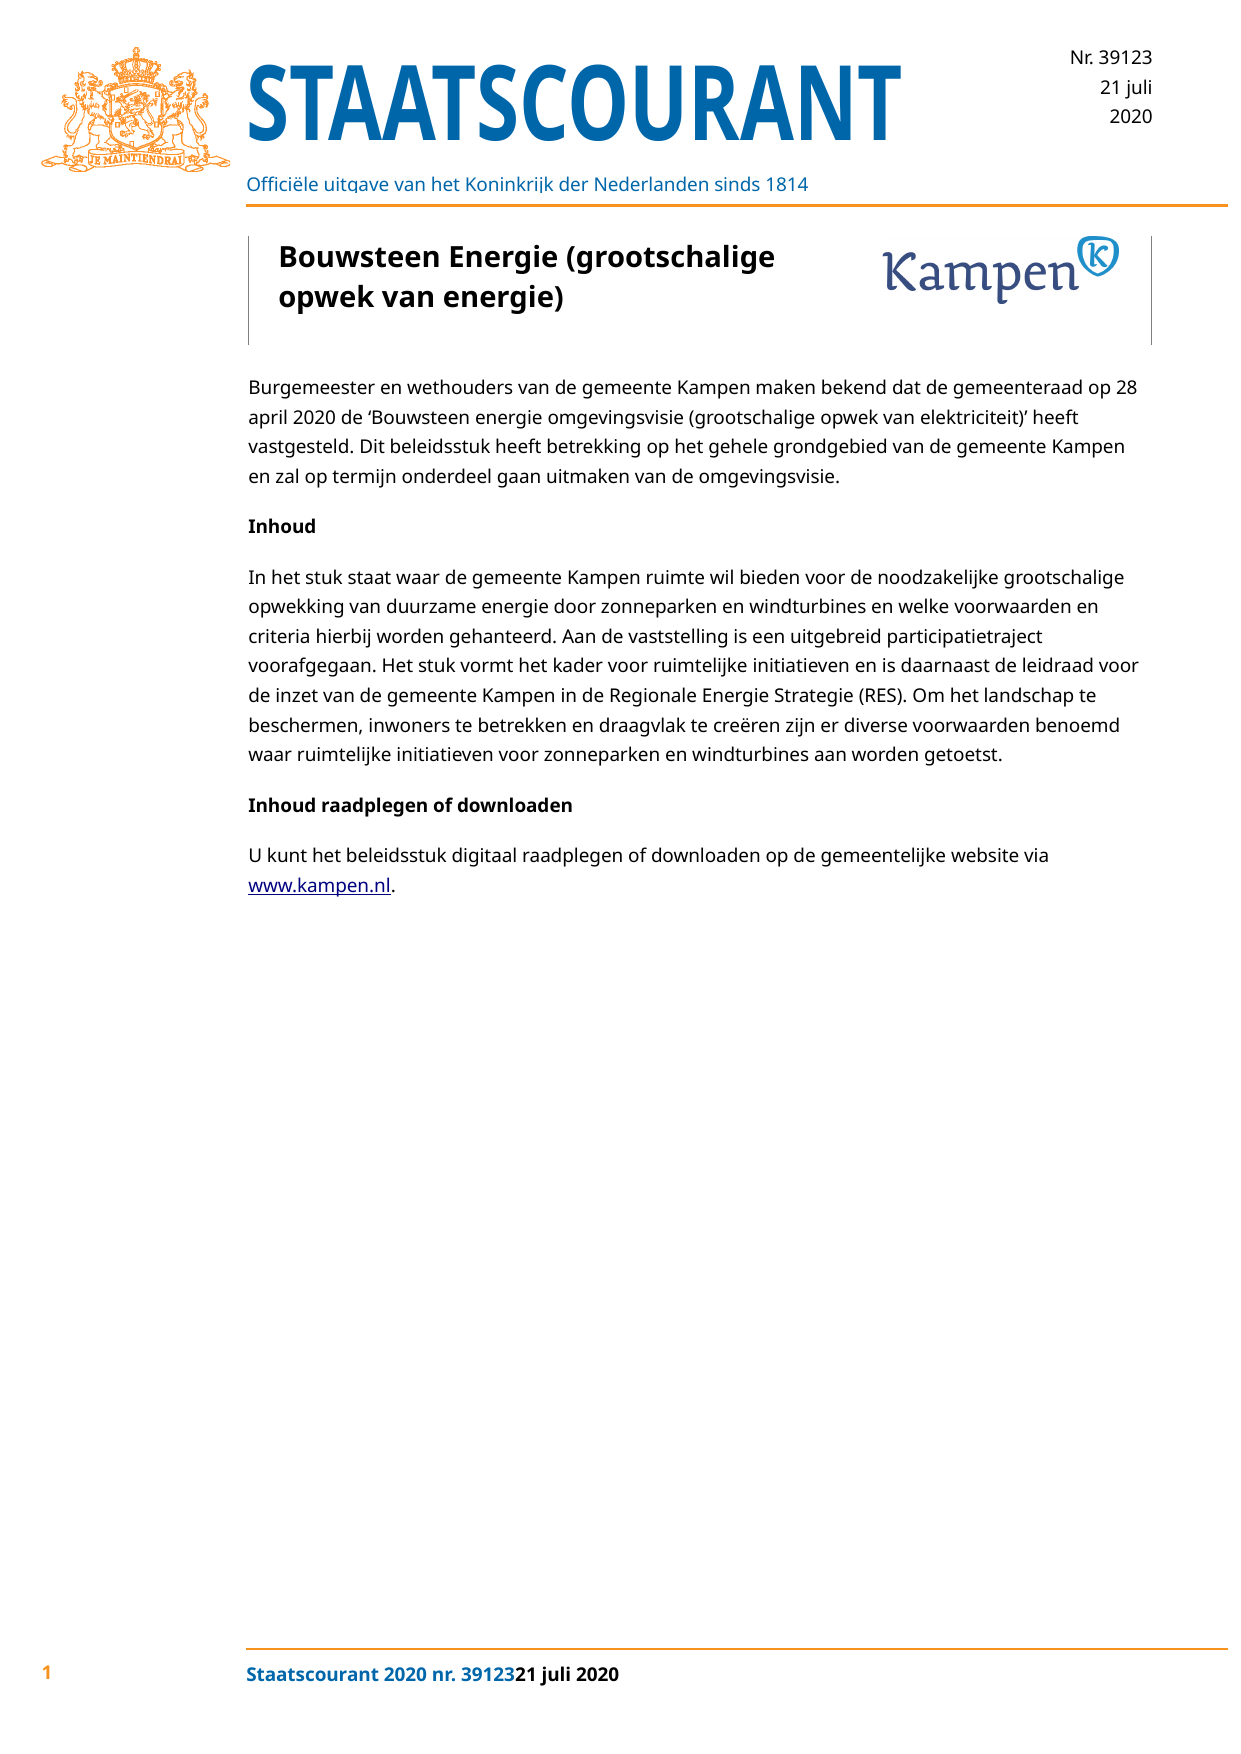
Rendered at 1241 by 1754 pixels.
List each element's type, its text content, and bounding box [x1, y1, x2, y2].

table_header [850, 236, 882, 303]
text Burgemeester en wethouders van de gemeente Kampen maken bekend dat de gemeenteraad op 28 april 2020 de ‘Bouwsteen energie omgevingsvisie (grootschalige opwek van elektriciteit)’ heeft vastgesteld. Dit beleidsstuk heeft betrekking op het gehele grondgebied van de gemeente Kampen en zal op termijn onderdeel gaan uitmaken van de omgevingsvisie. [248, 374, 1152, 489]
table_header [850, 304, 1151, 345]
text Inhoud [248, 513, 1152, 539]
table_header [1119, 236, 1151, 303]
text Inhoud raadplegen of downloaden [248, 792, 1152, 817]
text In het stuk staat waar de gemeente Kampen ruimte wil bieden voor de noodzakelijke grootschalige opwekking van duurzame energie door zonneparken en windturbines en welke voorwaarden en criteria hierbij worden gehanteerd. Aan de vaststelling is een uitgebreid participatietraject voorafgegaan. Het stuk vormt het kader voor ruimtelijke initiatieven en is daarnaast de leidraad voor de inzet van de gemeente Kampen in de Regionale Energie Strategie (RES). Om het landschap te beschermen, inwoners te betrekken en draagvlak te creëren zijn er diverse voorwaarden benoemd waar ruimtelijke initiatieven voor zonneparken en windturbines aan worden getoetst. [248, 564, 1152, 767]
text U kunt het beleidsstuk digitaal raadplegen of downloaden op de gemeentelijke website via www.kampen.nl. [248, 842, 1152, 897]
picture [882, 236, 1119, 304]
picture [41, 47, 231, 172]
table_header Bouwsteen Energie (grootschalige opwek van energie) [249, 236, 850, 345]
